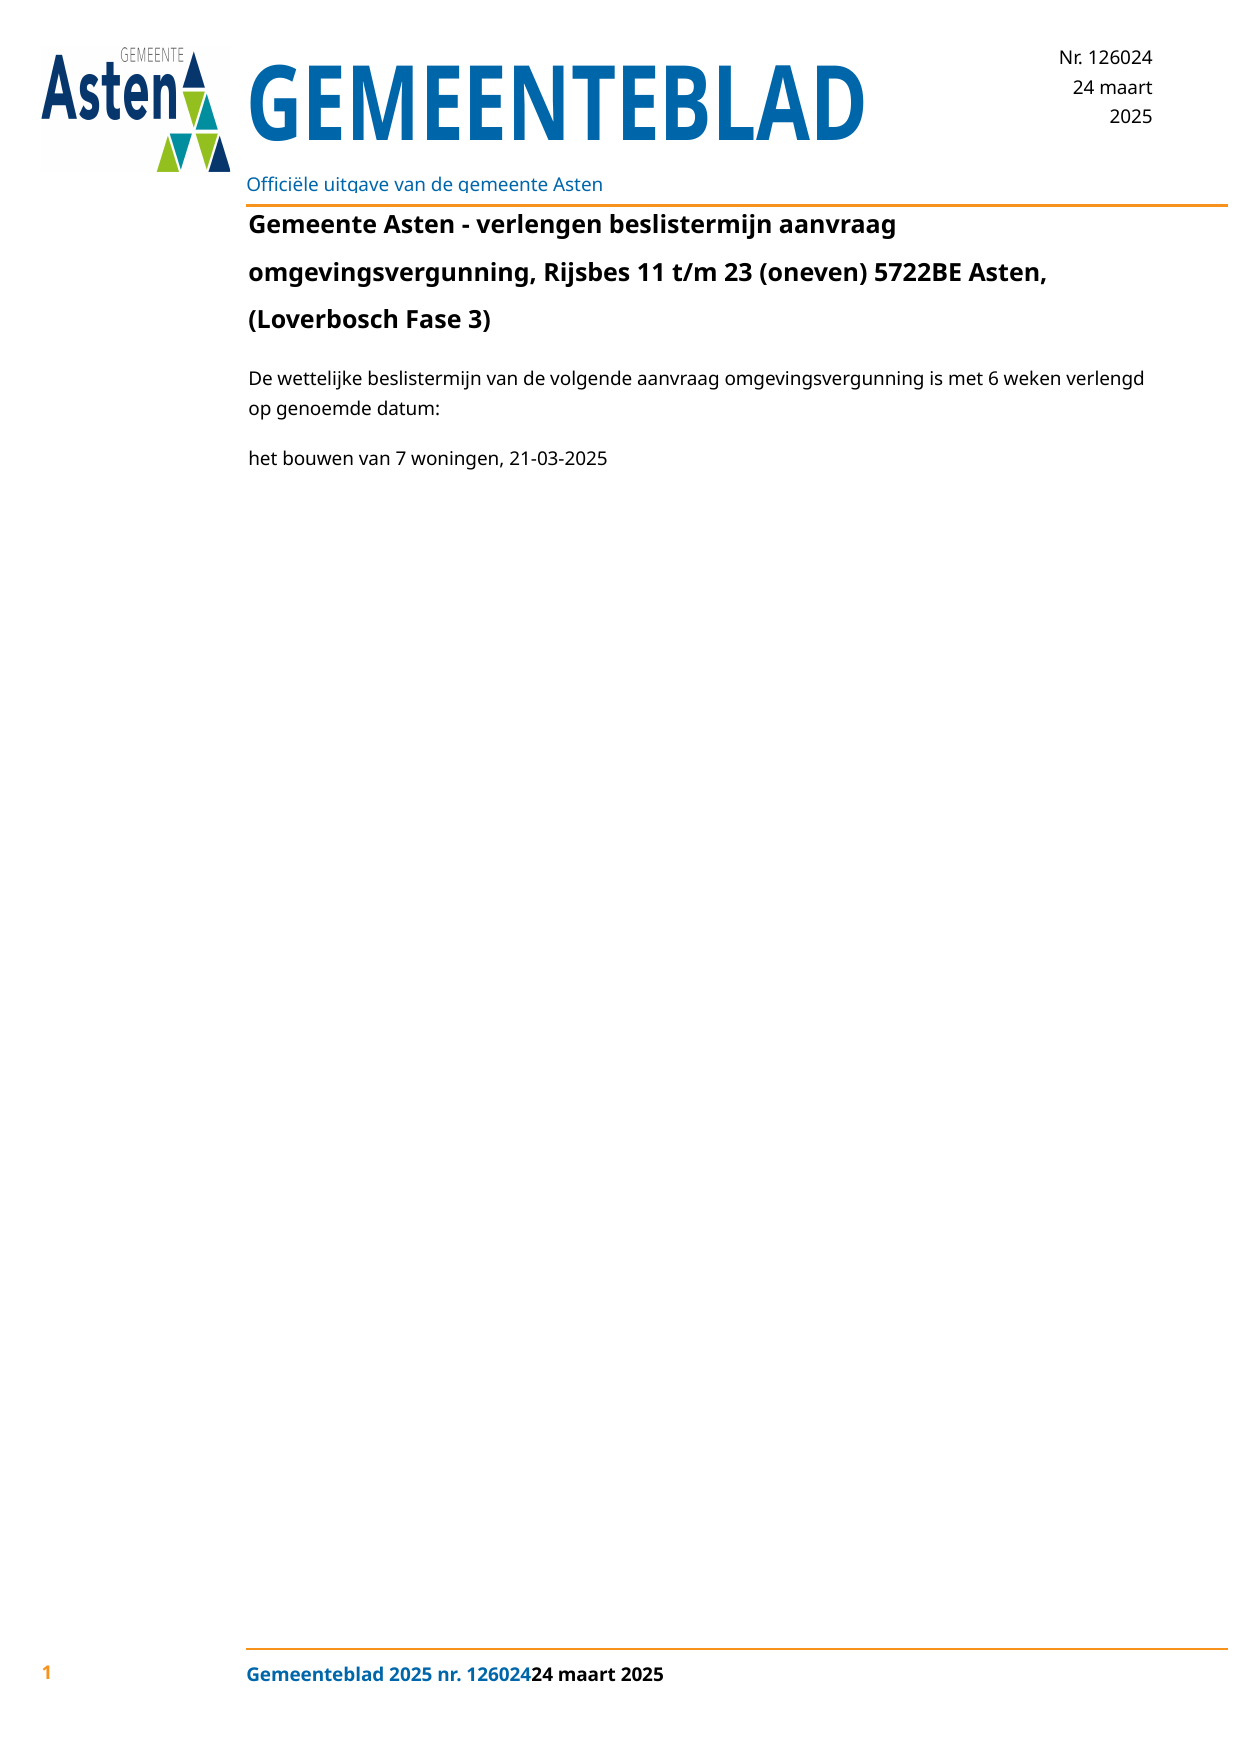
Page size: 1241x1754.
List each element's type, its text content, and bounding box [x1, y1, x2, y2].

text het bouwen van 7 woningen, 21-03-2025 [248, 446, 1152, 471]
picture [41, 47, 231, 172]
text De wettelijke beslistermijn van de volgende aanvraag omgevingsvergunning is met 6 weken verlengd op genoemde datum: [248, 366, 1152, 421]
text Gemeente Asten - verlengen beslistermijn aanvraag omgevingsvergunning, Rijsbes 11 t/m 23 (oneven) 5722BE Asten, (Loverbosch Fase 3) [248, 207, 1152, 336]
